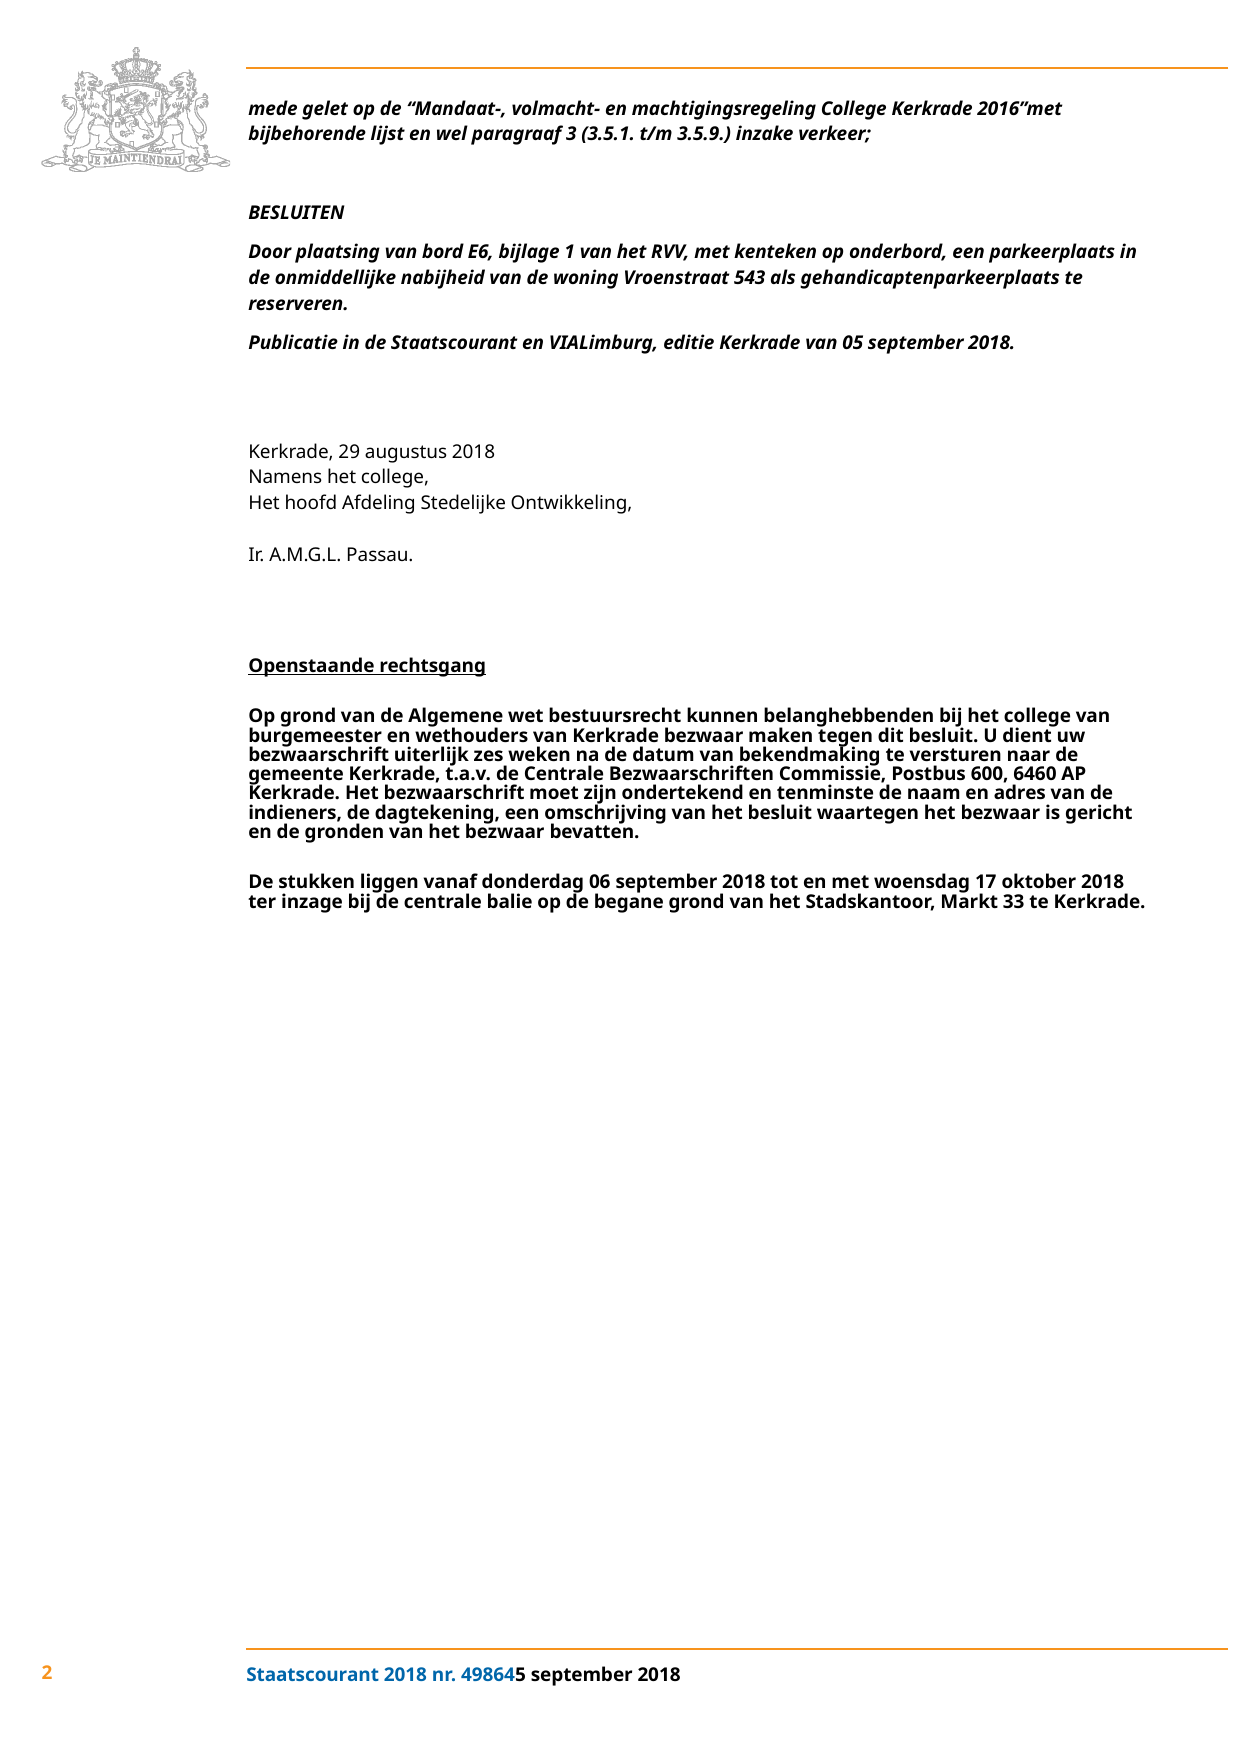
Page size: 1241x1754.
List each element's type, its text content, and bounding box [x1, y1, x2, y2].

text Het hoofd Afdeling Stedelijke Ontwikkeling, [248, 489, 1152, 515]
text Door plaatsing van bord E6, bijlage 1 van het RVV, met kenteken op onderbord, een parkeerplaats in de onmiddellijke nabijheid van de woning Vroenstraat 543 als gehandicaptenparkeerplaats te reserveren. [248, 238, 1152, 316]
text De stukken liggen vanaf donderdag 06 september 2018 tot en met woensdag 17 oktober 2018 ter inzage bij de centrale balie op de begane grond van het Stadskantoor, Markt 33 te Kerkrade. [248, 873, 1152, 912]
text BESLUITEN [248, 199, 1152, 225]
picture [41, 47, 231, 172]
text Ir. A.M.G.L. Passau. [248, 541, 1152, 567]
text mede gelet op de “Mandaat-, volmacht- en machtigingsregeling College Kerkrade 2016”met bijbehorende lijst en wel paragraaf 3 (3.5.1. t/m 3.5.9.) inzake verkeer; [248, 95, 1152, 146]
text Namens het college, [248, 464, 1152, 489]
text Op grond van de Algemene wet bestuursrecht kunnen belanghebbenden bij het college van burgemeester en wethouders van Kerkrade bezwaar maken tegen dit besluit. U dient uw bezwaarschrift uiterlijk zes weken na de datum van bekendmaking te versturen naar de gemeente Kerkrade, t.a.v. de Centrale Bezwaarschriften Commissie, Postbus 600, 6460 AP Kerkrade. Het bezwaarschrift moet zijn ondertekend en tenminste de naam en adres van de indieners, de dagtekening, een omschrijving van het besluit waartegen het bezwaar is gericht en de gronden van het bezwaar bevatten. [248, 707, 1152, 842]
text Publicatie in de Staatscourant en VIALimburg, editie Kerkrade van 05 september 2018. [248, 329, 1152, 355]
text Openstaande rechtsgang [248, 657, 1152, 676]
text Kerkrade, 29 augustus 2018 [248, 438, 1152, 464]
